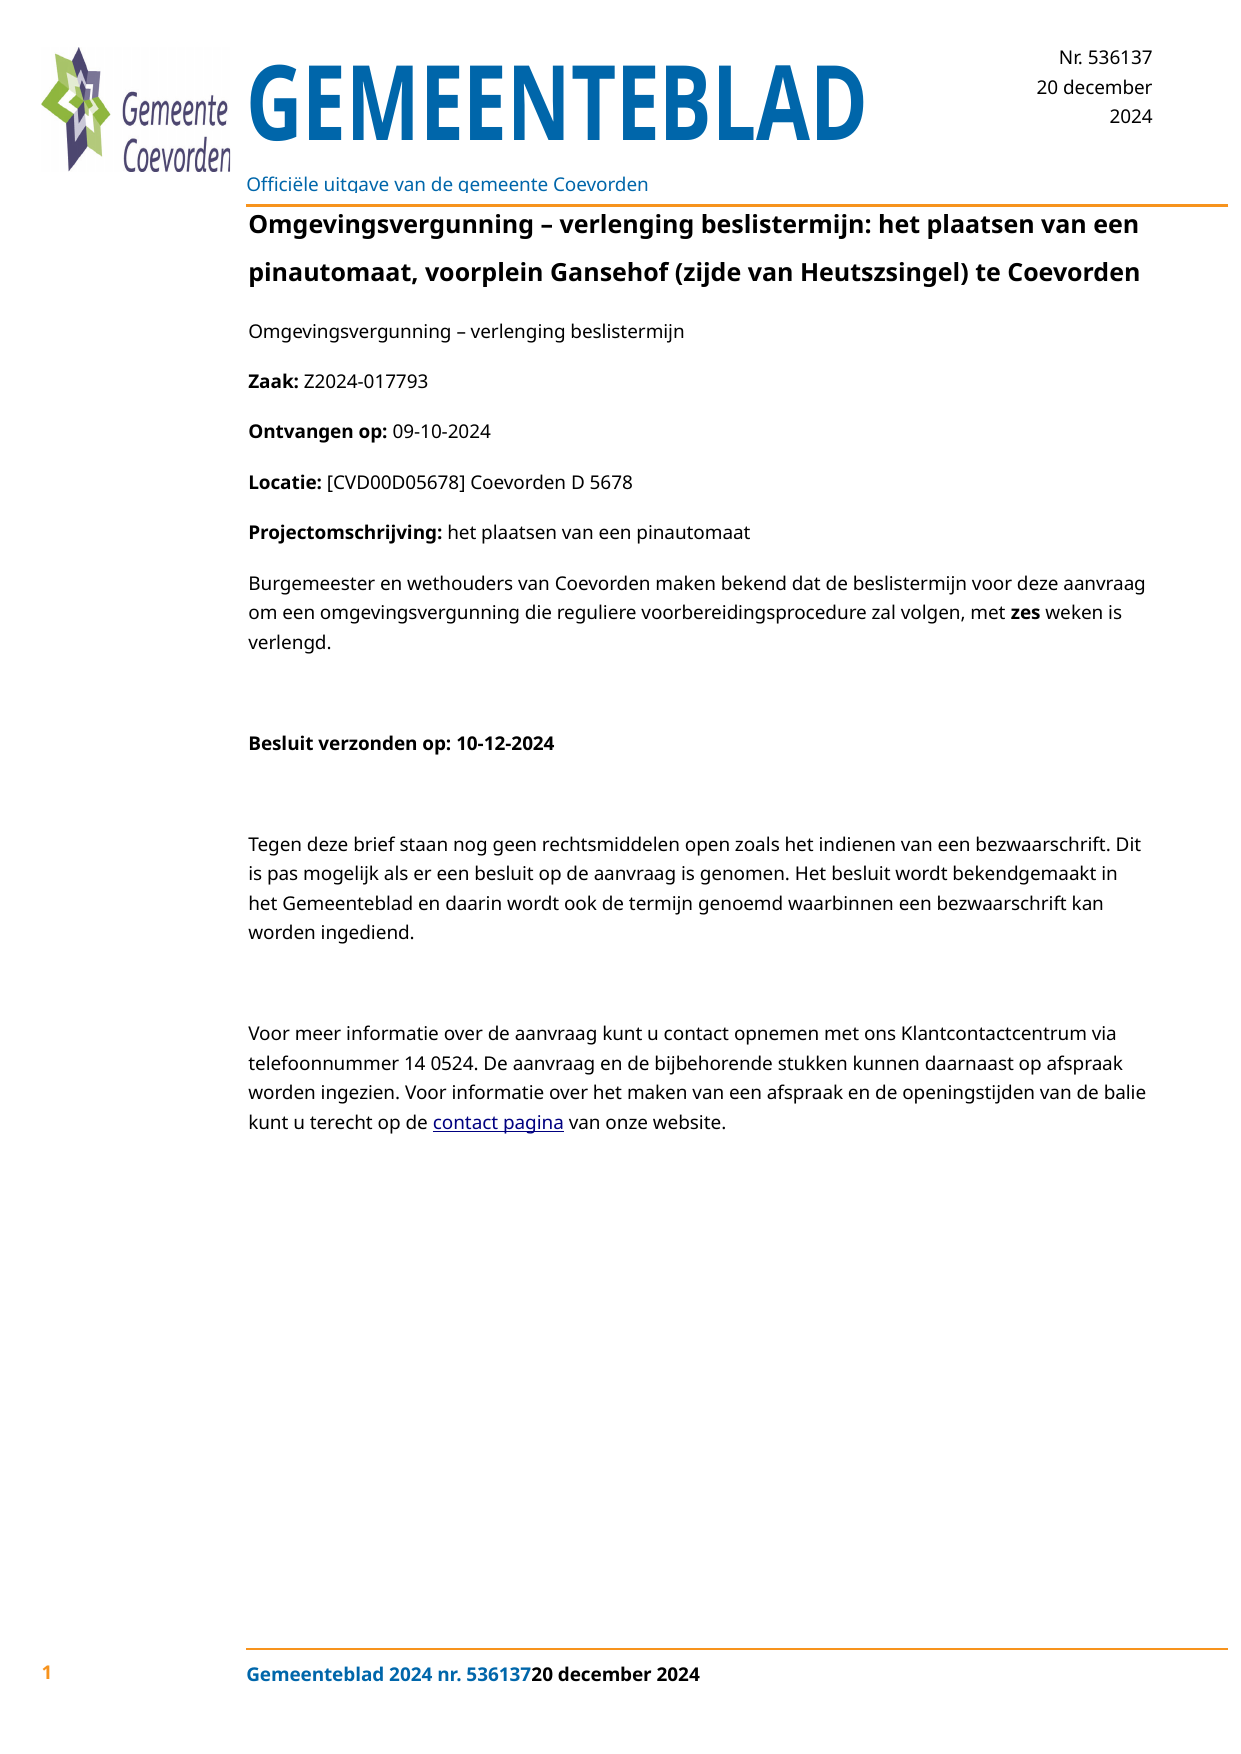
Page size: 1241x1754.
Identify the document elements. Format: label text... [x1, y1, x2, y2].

text Voor meer informatie over de aanvraag kunt u contact opnemen met ons Klantcontactcentrum via telefoonnummer 14 0524. De aanvraag en de bijbehorende stukken kunnen daarnaast op afspraak worden ingezien. Voor informatie over het maken van een afspraak en de openingstijden van de balie kunt u terecht op de contact pagina van onze website. [248, 1020, 1152, 1135]
text Tegen deze brief staan nog geen rechtsmiddelen open zoals het indienen van een bezwaarschrift. Dit is pas mogelijk als er een besluit op de aanvraag is genomen. Het besluit wordt bekendgemaakt in het Gemeenteblad en daarin wordt ook de termijn genoemd waarbinnen een bezwaarschrift kan worden ingediend. [248, 831, 1152, 945]
text Omgevingsvergunning – verlenging beslistermijn [248, 318, 1152, 344]
text Zaak: Z2024-017793 [248, 368, 1152, 394]
text Projectomschrijving: het plaatsen van een pinautomaat [248, 519, 1152, 545]
text Ontvangen op: 09-10-2024 [248, 419, 1152, 444]
text Locatie: [CVD00D05678] Coevorden D 5678 [248, 469, 1152, 495]
text Besluit verzonden op: 10-12-2024 [248, 730, 1152, 756]
text Omgevingsvergunning – verlenging beslistermijn: het plaatsen van een pinautomaat, voorplein Gansehof (zijde van Heutszsingel) te Coevorden [248, 207, 1152, 288]
text Burgemeester en wethouders van Coevorden maken bekend dat de beslistermijn voor deze aanvraag om een omgevingsvergunning die reguliere voorbereidingsprocedure zal volgen, met zes weken is verlengd. [248, 570, 1152, 655]
picture [41, 47, 231, 172]
